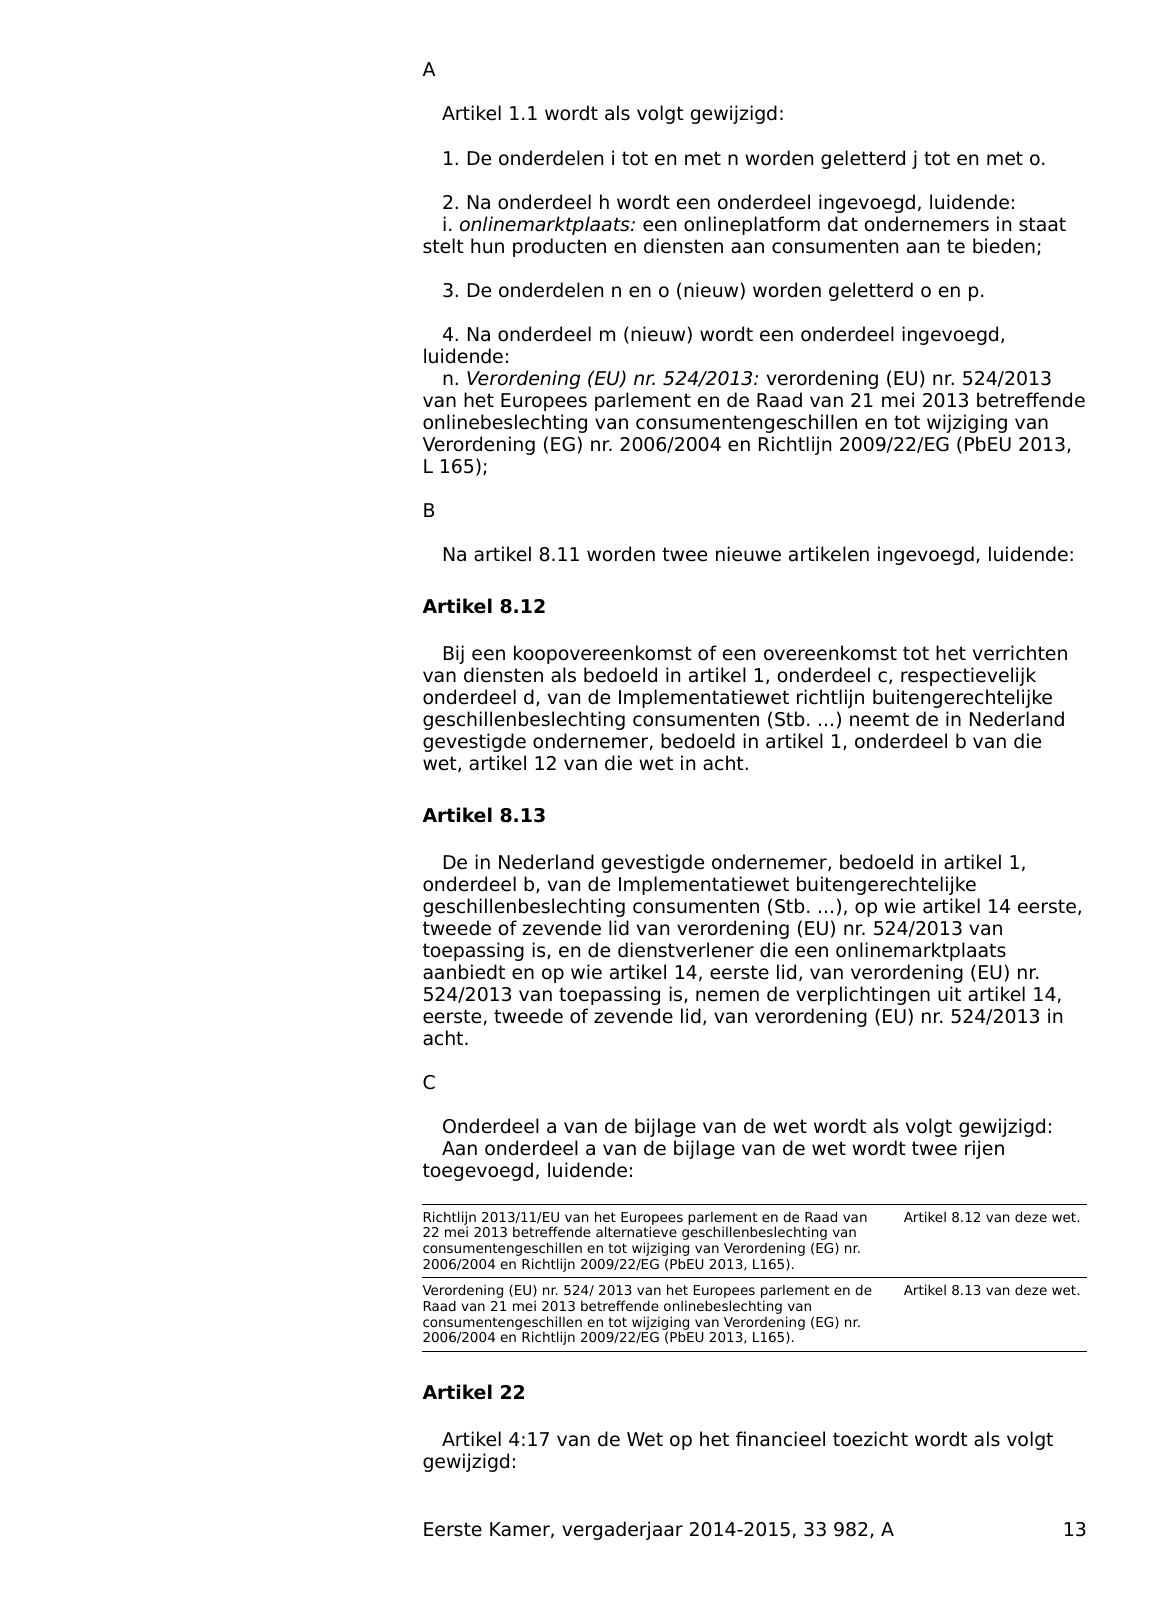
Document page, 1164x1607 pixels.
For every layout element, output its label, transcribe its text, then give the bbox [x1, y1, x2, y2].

table_cell Verordening (EU) nr. 524/ 2013 van het Europees parlement en de Raad van 21 mei 2013 betreffende onlinebeslechting van consumentengeschillen en tot wijziging van Verordening (EG) nr. 2006/2004 en Richtlijn 2009/22/EG (PbEU 2013, L165). [422, 1278, 898, 1351]
text 2. Na onderdeel h wordt een onderdeel ingevoegd, luidende: [422, 192, 1087, 213]
text Na artikel 8.11 worden twee nieuwe artikelen ingevoegd, luidende: [422, 544, 1087, 566]
text C [422, 1072, 1087, 1094]
subtitle Artikel 22 [422, 1382, 1087, 1403]
text 1. De onderdelen i tot en met n worden geletterd j tot en met o. [422, 147, 1087, 169]
text Artikel 4:17 van de Wet op het financieel toezicht wordt als volgt gewijzigd: [422, 1428, 1087, 1472]
text i. onlinemarktplaats: een onlineplatform dat ondernemers in staat stelt hun producten en diensten aan consumenten aan te bieden; [422, 213, 1087, 257]
text n. Verordening (EU) nr. 524/2013: verordening (EU) nr. 524/2013 van het Europees parlement en de Raad van 21 mei 2013 betreffende onlinebeslechting van consumentengeschillen en tot wijziging van Verordening (EG) nr. 2006/2004 en Richtlijn 2009/22/EG (PbEU 2013, L 165); [422, 368, 1087, 478]
text Aan onderdeel a van de bijlage van de wet wordt twee rijen toegevoegd, luidende: [422, 1138, 1087, 1182]
text B [422, 500, 1087, 522]
text De in Nederland gevestigde ondernemer, bedoeld in artikel 1, onderdeel b, van de Implementatiewet buitengerechtelijke geschillenbeslechting consumenten (Stb. ...), op wie artikel 14 eerste, tweede of zevende lid van verordening (EU) nr. 524/2013 van toepassing is, en de dienstverlener die een onlinemarktplaats aanbiedt en op wie artikel 14, eerste lid, van verordening (EU) nr. 524/2013 van toepassing is, nemen de verplichtingen uit artikel 14, eerste, tweede of zevende lid, van verordening (EU) nr. 524/2013 in acht. [422, 852, 1087, 1050]
text 4. Na onderdeel m (nieuw) wordt een onderdeel ingevoegd, luidende: [422, 324, 1087, 368]
table_header Richtlijn 2013/11/EU van het Europees parlement en de Raad van 22 mei 2013 betreffende alternatieve geschillenbeslechting van consumentengeschillen en tot wijziging van Verordening (EG) nr. 2006/2004 en Richtlijn 2009/22/EG (PbEU 2013, L165). [422, 1205, 898, 1277]
text 3. De onderdelen n en o (nieuw) worden geletterd o en p. [422, 280, 1087, 302]
text Bij een koopovereenkomst of een overeenkomst tot het verrichten van diensten als bedoeld in artikel 1, onderdeel c, respectievelijk onderdeel d, van de Implementatiewet richtlijn buitengerechtelijke geschillenbeslechting consumenten (Stb. ...) neemt de in Nederland gevestigde ondernemer, bedoeld in artikel 1, onderdeel b van die wet, artikel 12 van die wet in acht. [422, 643, 1087, 775]
text A [422, 59, 1087, 81]
subtitle Artikel 8.12 [422, 596, 1087, 618]
subtitle Artikel 8.13 [422, 805, 1087, 827]
table_cell Artikel 8.13 van deze wet. [898, 1278, 1087, 1351]
text Onderdeel a van de bijlage van de wet wordt als volgt gewijzigd: [422, 1116, 1087, 1138]
text Artikel 1.1 wordt als volgt gewijzigd: [422, 103, 1087, 125]
table_header Artikel 8.12 van deze wet. [898, 1205, 1087, 1277]
